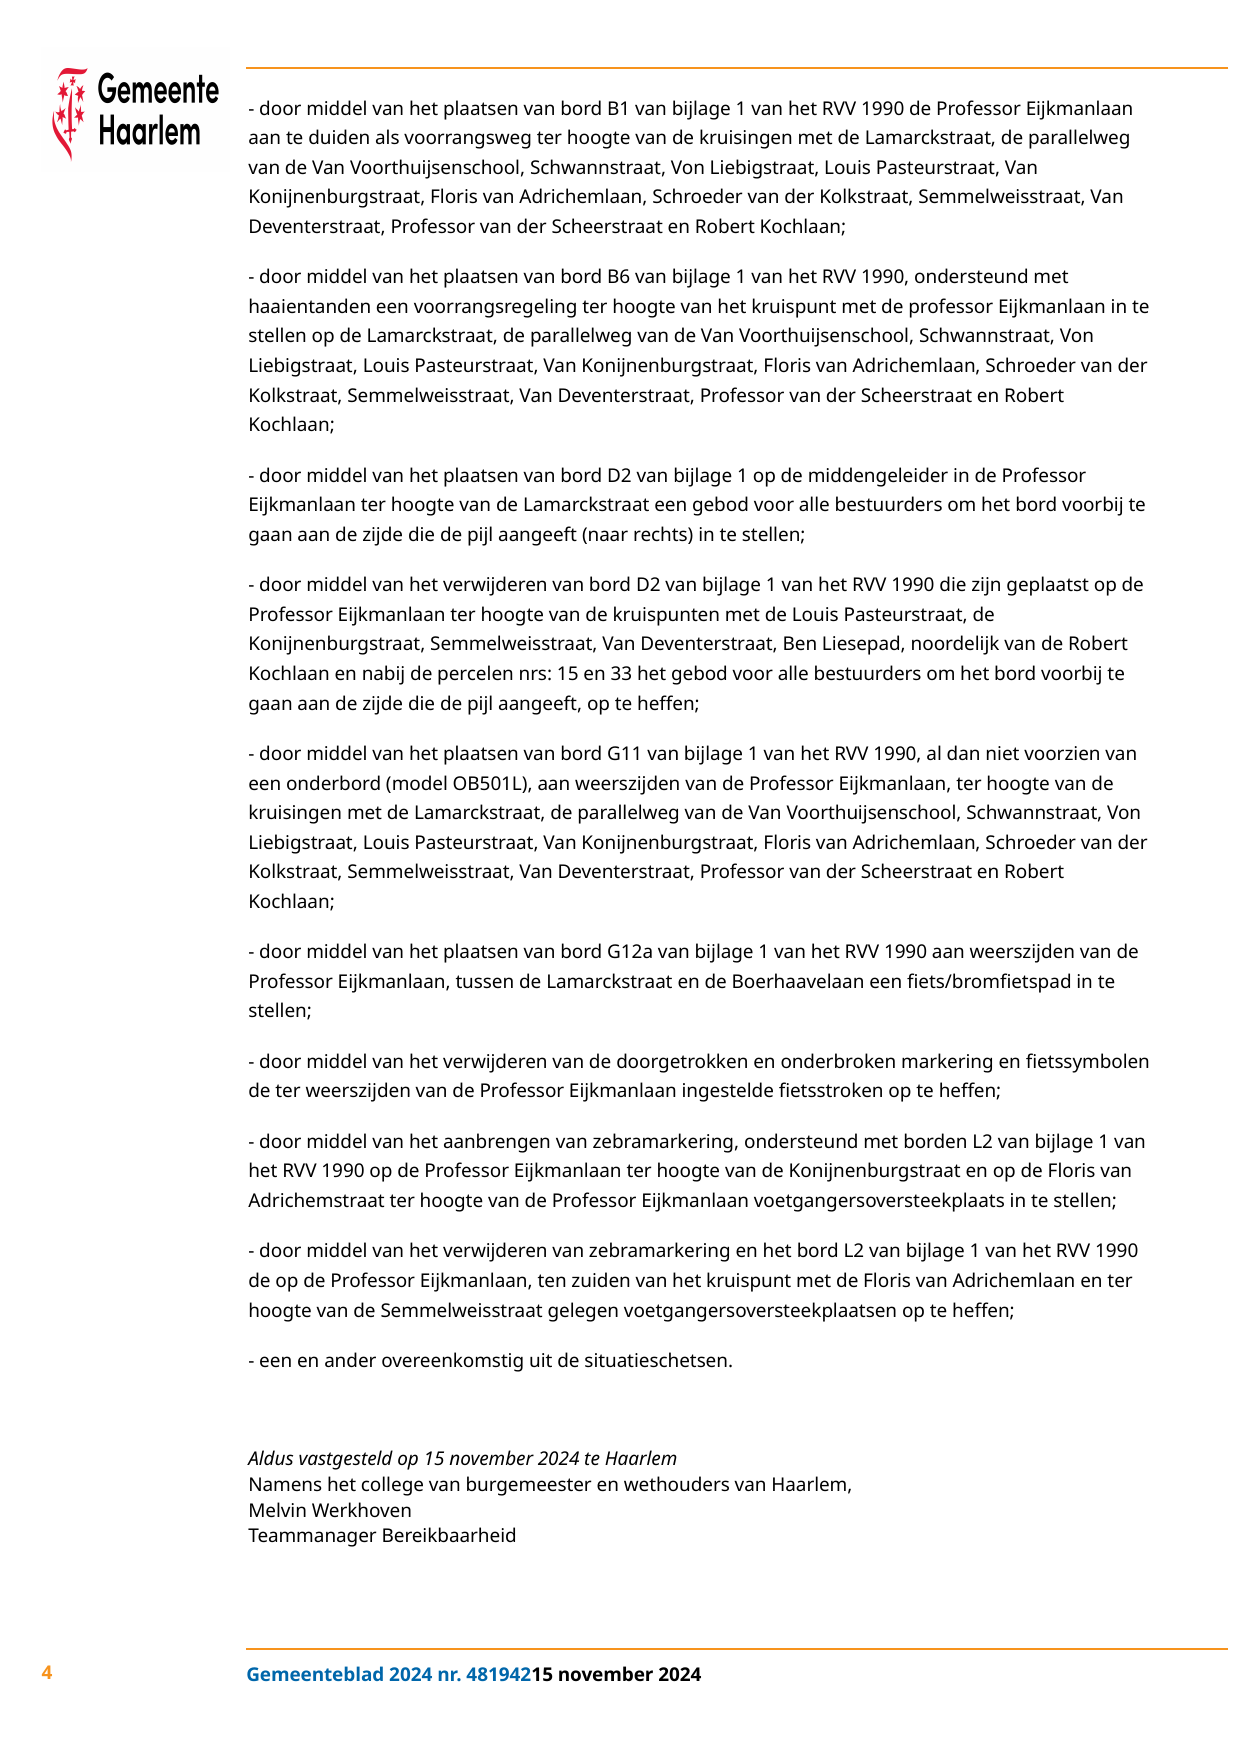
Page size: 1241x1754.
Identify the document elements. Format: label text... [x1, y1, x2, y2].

text Namens het college van burgemeester en wethouders van Haarlem, [248, 1471, 1152, 1497]
text Melvin Werkhoven [248, 1497, 1152, 1523]
text - door middel van het aanbrengen van zebramarkering, ondersteund met borden L2 van bijlage 1 van het RVV 1990 op de Professor Eijkmanlaan ter hoogte van de Konijnenburgstraat en op de Floris van Adrichemstraat ter hoogte van de Professor Eijkmanlaan voetgangersoversteekplaats in te stellen; [248, 1128, 1152, 1213]
text - door middel van het verwijderen van zebramarkering en het bord L2 van bijlage 1 van het RVV 1990 de op de Professor Eijkmanlaan, ten zuiden van het kruispunt met de Floris van Adrichemlaan en ter hoogte van de Semmelweisstraat gelegen voetgangersoversteekplaatsen op te heffen; [248, 1238, 1152, 1323]
text - door middel van het plaatsen van bord B6 van bijlage 1 van het RVV 1990, ondersteund met haaientanden een voorrangsregeling ter hoogte van het kruispunt met de professor Eijkmanlaan in te stellen op de Lamarckstraat, de parallelweg van de Van Voorthuijsenschool, Schwannstraat, Von Liebigstraat, Louis Pasteurstraat, Van Konijnenburgstraat, Floris van Adrichemlaan, Schroeder van der Kolkstraat, Semmelweisstraat, Van Deventerstraat, Professor van der Scheerstraat en Robert Kochlaan; [248, 263, 1152, 437]
text - een en ander overeenkomstig uit de situatieschetsen. [248, 1347, 1152, 1373]
text - door middel van het plaatsen van bord G11 van bijlage 1 van het RVV 1990, al dan niet voorzien van een onderbord (model OB501L), aan weerszijden van de Professor Eijkmanlaan, ter hoogte van de kruisingen met de Lamarckstraat, de parallelweg van de Van Voorthuijsenschool, Schwannstraat, Von Liebigstraat, Louis Pasteurstraat, Van Konijnenburgstraat, Floris van Adrichemlaan, Schroeder van der Kolkstraat, Semmelweisstraat, Van Deventerstraat, Professor van der Scheerstraat en Robert Kochlaan; [248, 740, 1152, 914]
picture [41, 47, 231, 172]
text - door middel van het verwijderen van bord D2 van bijlage 1 van het RVV 1990 die zijn geplaatst op de Professor Eijkmanlaan ter hoogte van de kruispunten met de Louis Pasteurstraat, de Konijnenburgstraat, Semmelweisstraat, Van Deventerstraat, Ben Liesepad, noordelijk van de Robert Kochlaan en nabij de percelen nrs: 15 en 33 het gebod voor alle bestuurders om het bord voorbij te gaan aan de zijde die de pijl aangeeft, op te heffen; [248, 571, 1152, 716]
text Teammanager Bereikbaarheid [248, 1523, 1152, 1548]
text - door middel van het verwijderen van de doorgetrokken en onderbroken markering en fietssymbolen de ter weerszijden van de Professor Eijkmanlaan ingestelde fietsstroken op te heffen; [248, 1048, 1152, 1103]
text - door middel van het plaatsen van bord B1 van bijlage 1 van het RVV 1990 de Professor Eijkmanlaan aan te duiden als voorrangsweg ter hoogte van de kruisingen met de Lamarckstraat, de parallelweg van de Van Voorthuijsenschool, Schwannstraat, Von Liebigstraat, Louis Pasteurstraat, Van Konijnenburgstraat, Floris van Adrichemlaan, Schroeder van der Kolkstraat, Semmelweisstraat, Van Deventerstraat, Professor van der Scheerstraat en Robert Kochlaan; [248, 95, 1152, 239]
text - door middel van het plaatsen van bord D2 van bijlage 1 op de middengeleider in de Professor Eijkmanlaan ter hoogte van de Lamarckstraat een gebod voor alle bestuurders om het bord voorbij te gaan aan de zijde die de pijl aangeeft (naar rechts) in te stellen; [248, 462, 1152, 547]
text Aldus vastgesteld op 15 november 2024 te Haarlem [248, 1446, 1152, 1471]
text - door middel van het plaatsen van bord G12a van bijlage 1 van het RVV 1990 aan weerszijden van de Professor Eijkmanlaan, tussen de Lamarckstraat en de Boerhaavelaan een fiets/bromfietspad in te stellen; [248, 938, 1152, 1023]
